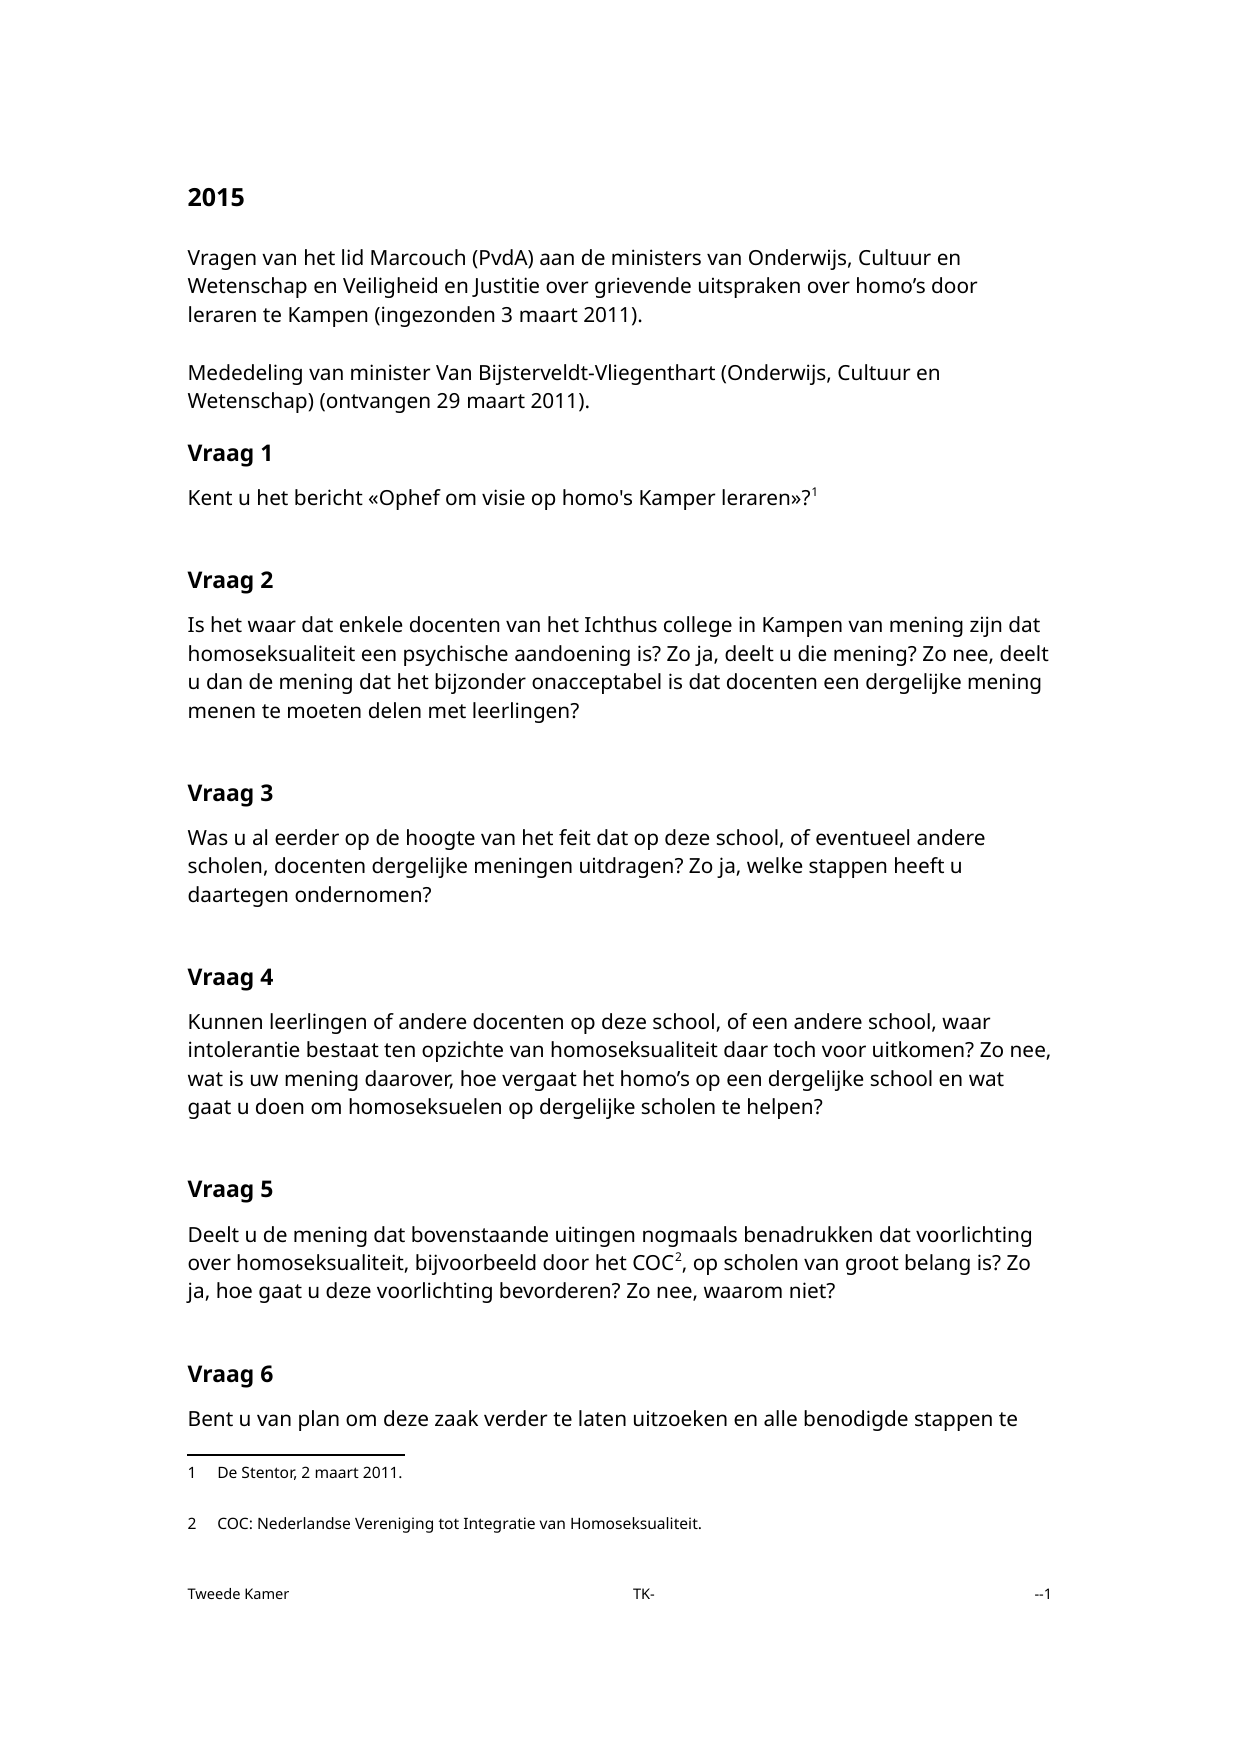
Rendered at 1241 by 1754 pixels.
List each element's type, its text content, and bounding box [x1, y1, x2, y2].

subtitle Vraag 4 [187, 961, 1053, 992]
subtitle Vraag 6 [187, 1357, 1053, 1389]
text Bent u van plan om deze zaak verder te laten uitzoeken en alle benodigde stappen te [187, 1404, 1053, 1432]
subtitle Vraag 2 [187, 564, 1053, 596]
text Deelt u de mening dat bovenstaande uitingen nogmaals benadrukken dat voorlichting over homoseksualiteit, bijvoorbeeld door het COC, op scholen van groot belang is? Zo ja, hoe gaat u deze voorlichting bevorderen? Zo nee, waarom niet? [187, 1220, 1053, 1305]
text COC: Nederlandse Vereniging tot Integratie van Homoseksualiteit. [187, 1506, 1053, 1534]
text Mededeling van minister Van Bijsterveldt-Vliegenthart (Onderwijs, Cultuur en Wetenschap) (ontvangen 29 maart 2011). [187, 358, 1053, 415]
text Is het waar dat enkele docenten van het Ichthus college in Kampen van mening zijn dat homoseksualiteit een psychische aandoening is? Zo ja, deelt u die mening? Zo nee, deelt u dan de mening dat het bijzonder onacceptabel is dat docenten een dergelijke mening menen te moeten delen met leerlingen? [187, 611, 1053, 724]
subtitle Vraag 5 [187, 1173, 1053, 1205]
text Was u al eerder op de hoogte van het feit dat op deze school, of eventueel andere scholen, docenten dergelijke meningen uitdragen? Zo ja, welke stappen heeft u daartegen ondernomen? [187, 823, 1053, 908]
text De Stentor, 2 maart 2011. [187, 1447, 1053, 1476]
subtitle Vraag 3 [187, 777, 1053, 808]
text Kent u het bericht «Ophef om visie op homo's Kamper leraren»? [187, 483, 1053, 512]
subtitle Vraag 1 [187, 437, 1053, 468]
text 2015 [187, 179, 1053, 213]
text Vragen van het lid Marcouch (PvdA) aan de ministers van Onderwijs, Cultuur en Wetenschap en Veiligheid en Justitie over grievende uitspraken over homo’s door leraren te Kampen (ingezonden 3 maart 2011). [187, 243, 1053, 328]
text Kunnen leerlingen of andere docenten op deze school, of een andere school, waar intolerantie bestaat ten opzichte van homoseksualiteit daar toch voor uitkomen? Zo nee, wat is uw mening daarover, hoe vergaat het homo’s op een dergelijke school en wat gaat u doen om homoseksuelen op dergelijke scholen te helpen? [187, 1007, 1053, 1121]
